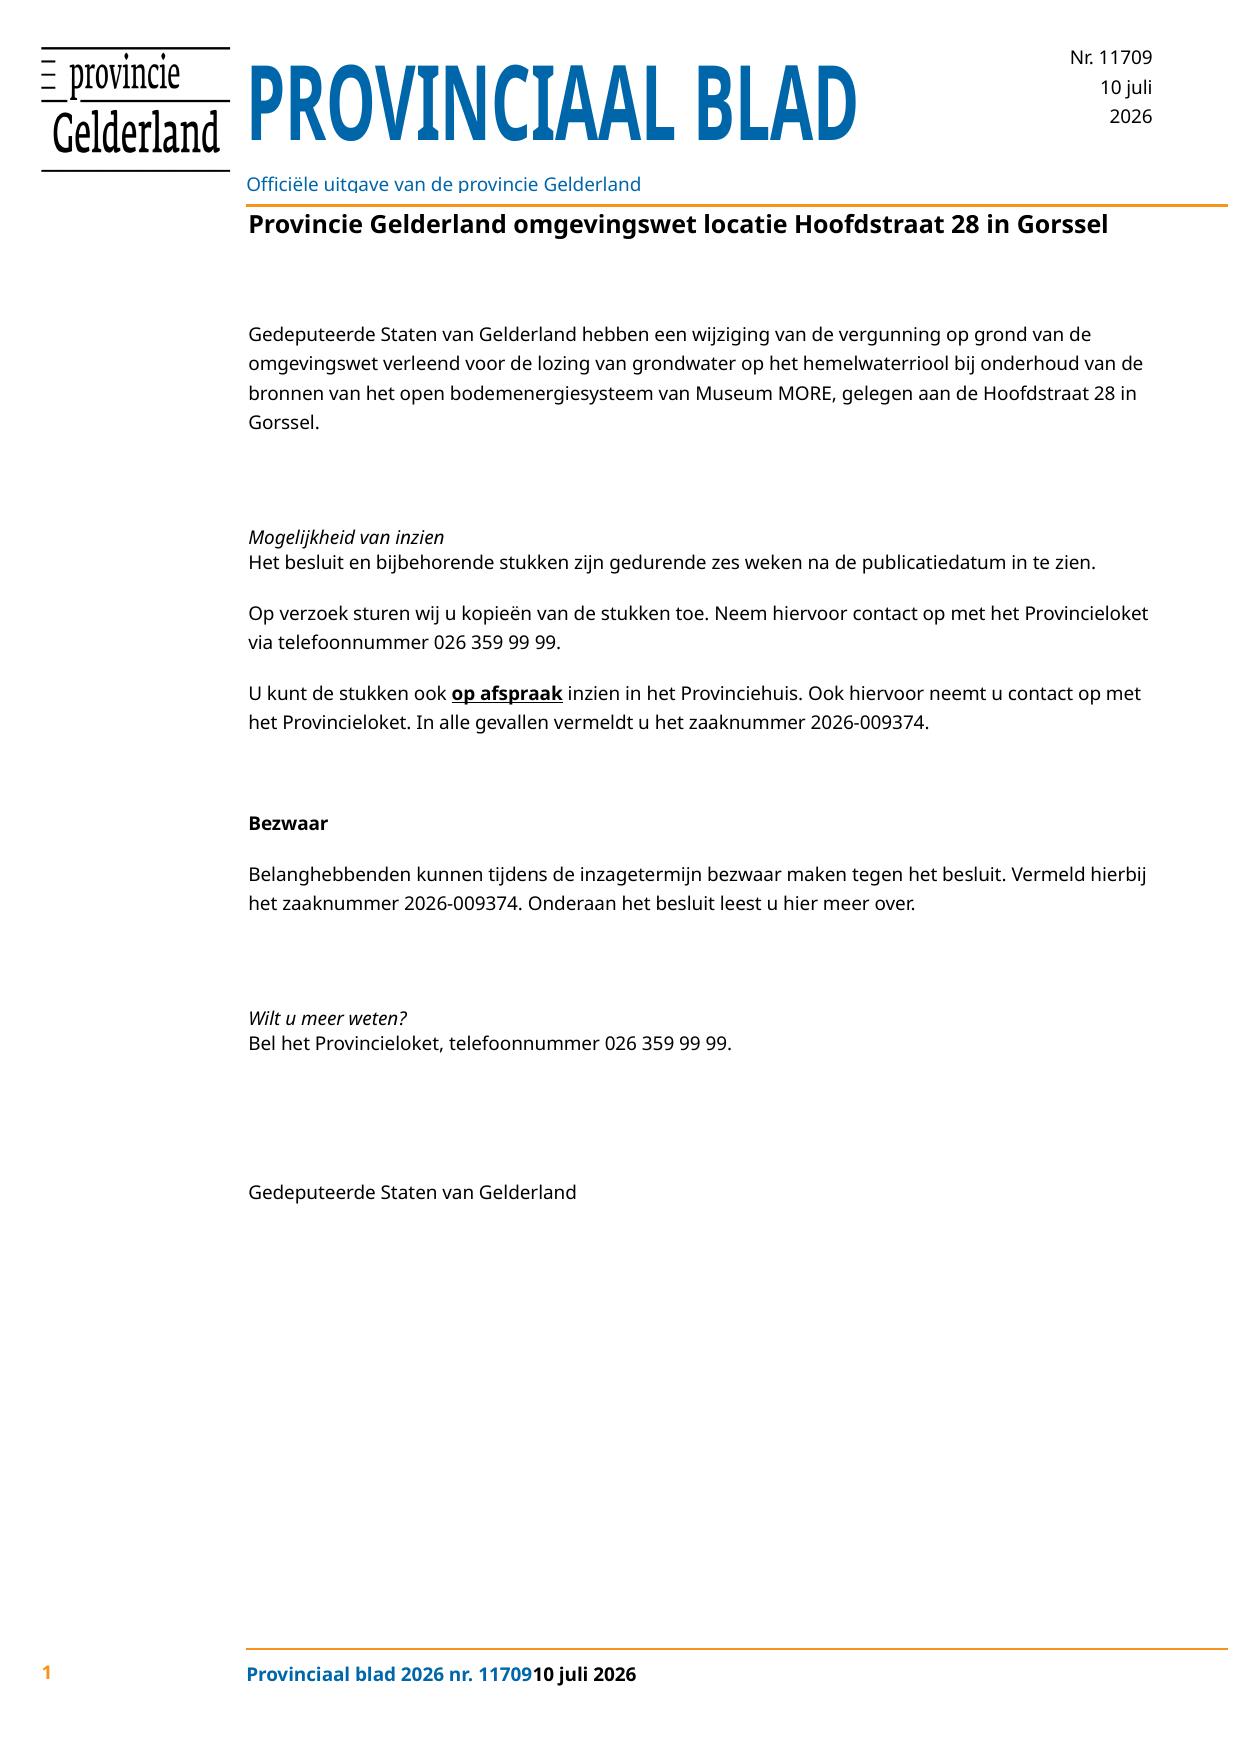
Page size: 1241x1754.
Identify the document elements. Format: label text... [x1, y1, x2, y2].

text Gedeputeerde Staten van Gelderland hebben een wijziging van de vergunning op grond van de omgevingswet verleend voor de lozing van grondwater op het hemelwaterriool bij onderhoud van de bronnen van het open bodemenergiesysteem van Museum MORE, gelegen aan de Hoofdstraat 28 in Gorssel. [248, 321, 1152, 435]
text Belanghebbenden kunnen tijdens de inzagetermijn bezwaar maken tegen het besluit. Vermeld hierbij het zaaknummer 2026-009374. Onderaan het besluit leest u hier meer over. [248, 861, 1152, 916]
text Mogelijkheid van inzien [248, 524, 1152, 549]
text Provincie Gelderland omgevingswet locatie Hoofdstraat 28 in Gorssel [248, 207, 1152, 241]
text Wilt u meer weten? [248, 1005, 1152, 1031]
text Op verzoek sturen wij u kopieën van de stukken toe. Neem hiervoor contact op met het Provincieloket via telefoonnummer 026 359 99 99. [248, 600, 1152, 655]
text Bel het Provincieloket, telefoonnummer 026 359 99 99. [248, 1031, 1152, 1056]
text U kunt de stukken ook op afspraak inzien in het Provinciehuis. Ook hiervoor neemt u contact op met het Provincieloket. In alle gevallen vermeldt u het zaaknummer 2026-009374. [248, 680, 1152, 735]
text Gedeputeerde Staten van Gelderland [248, 1179, 1152, 1205]
picture [41, 47, 231, 172]
text Het besluit en bijbehorende stukken zijn gedurende zes weken na de publicatiedatum in te zien. [248, 549, 1152, 575]
text Bezwaar [248, 810, 1152, 836]
